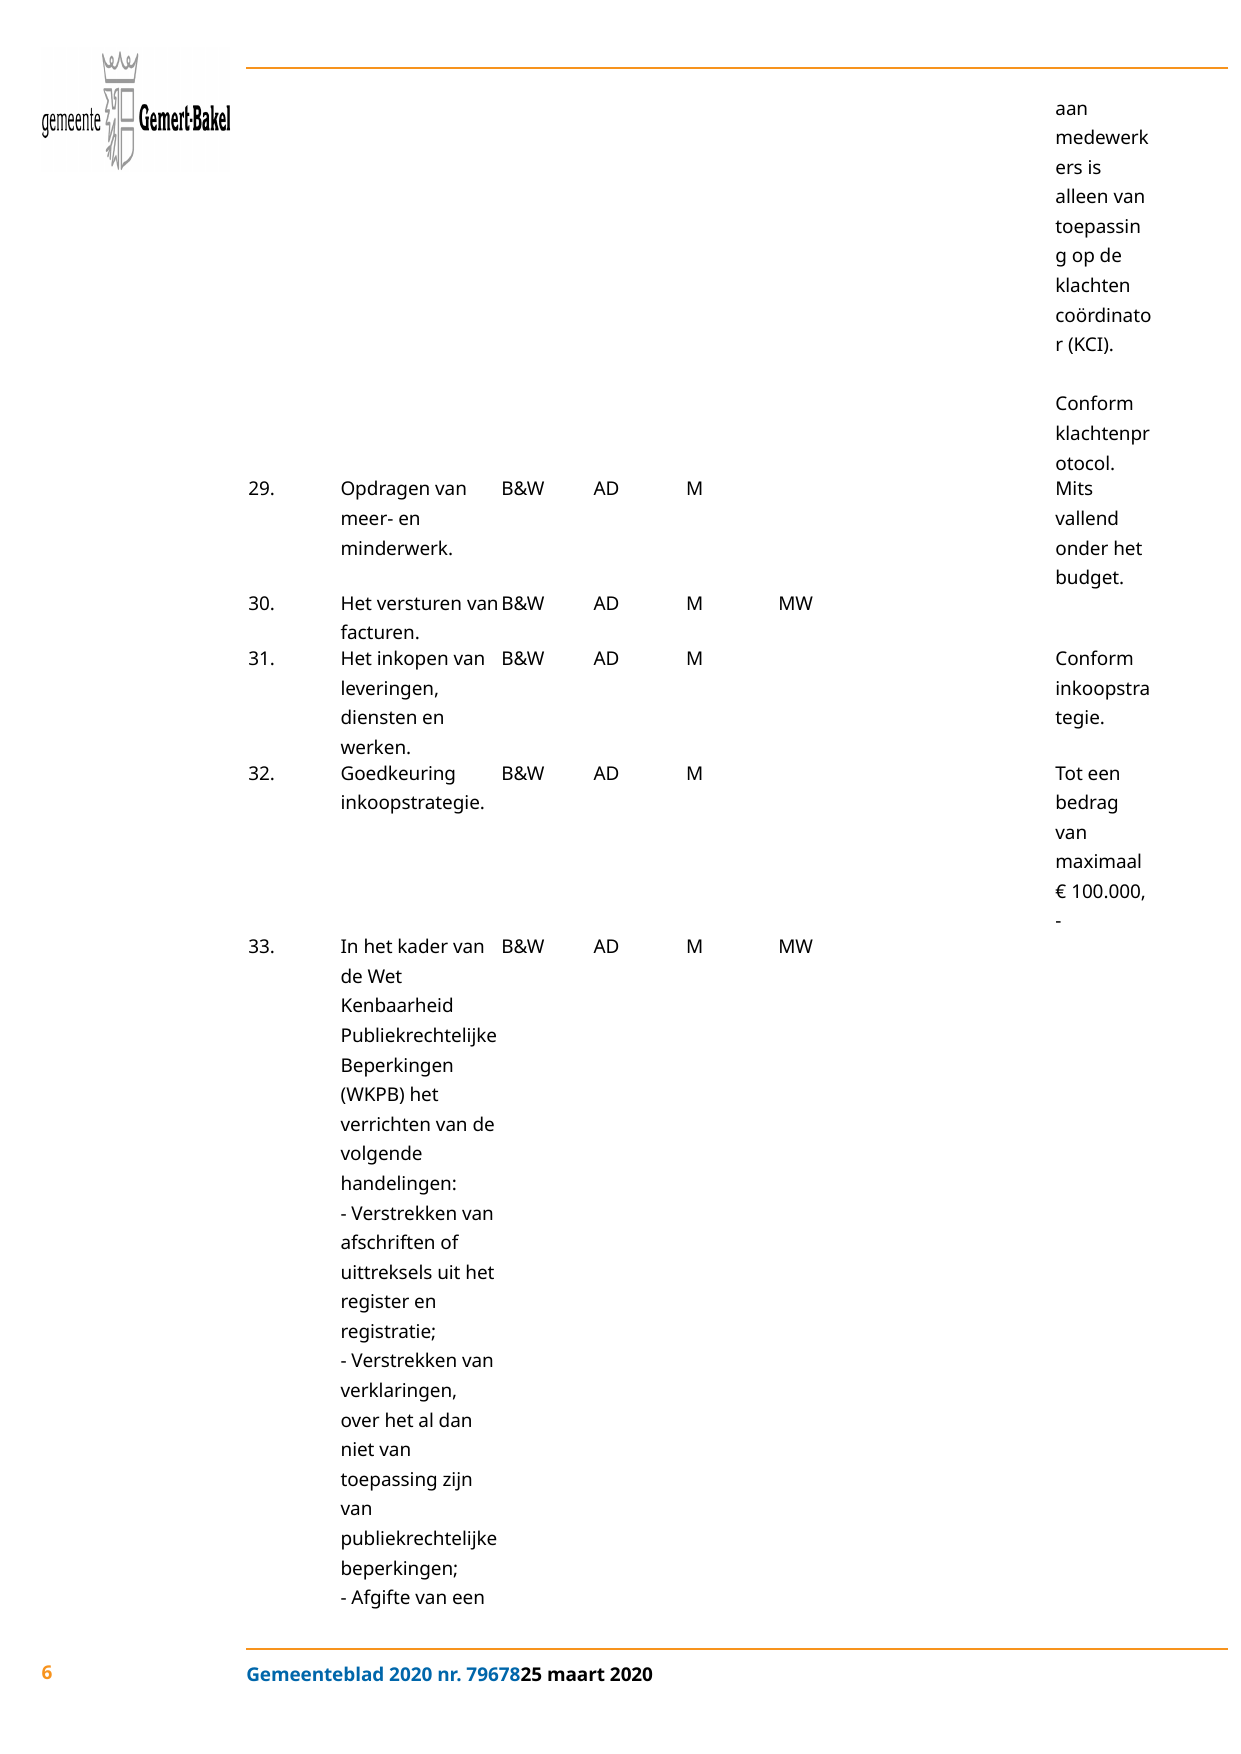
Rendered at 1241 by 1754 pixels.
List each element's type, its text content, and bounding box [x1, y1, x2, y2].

table_cell B&W [501, 934, 593, 1610]
table_cell AD [593, 590, 686, 645]
table_cell B&W [501, 760, 593, 933]
table_cell MW [778, 590, 870, 645]
table_cell [593, 95, 686, 476]
table_cell [340, 95, 501, 476]
table_cell M [686, 760, 778, 933]
table_cell [963, 95, 1055, 476]
table_cell [963, 645, 1055, 760]
table_cell AD [593, 760, 686, 933]
table_cell Mits vallend onder het budget. [1055, 476, 1152, 590]
table_cell [778, 476, 870, 590]
table_cell Goedkeuring inkoopstrategie. [340, 760, 501, 933]
table_cell In het kader van de Wet Kenbaarheid Publiekrechtelijke Beperkingen (WKPB) het verrichten van de volgende handelingen: - Verstrekken van afschriften of uittreksels uit het register en registratie; - Verstrekken van verklaringen, over het al dan niet van toepassing zijn van publiekrechtelijke beperkingen; - Afgifte van een [340, 934, 501, 1610]
table_cell 33. [248, 934, 340, 1610]
table_cell 30. [248, 590, 340, 645]
table_cell [870, 760, 963, 933]
table_cell Conform inkoopstrategie. [1055, 645, 1152, 760]
table_cell 31. [248, 645, 340, 760]
table_cell B&W [501, 645, 593, 760]
table_cell [1055, 934, 1152, 1610]
table_cell AD [593, 476, 686, 590]
table_cell 29. [248, 476, 340, 590]
table_cell [963, 760, 1055, 933]
table_cell M [686, 934, 778, 1610]
table_cell M [686, 590, 778, 645]
table_cell AD [593, 934, 686, 1610]
table_cell [778, 760, 870, 933]
table_cell B&W [501, 590, 593, 645]
table_cell [870, 95, 963, 476]
picture [41, 47, 231, 172]
table_cell [963, 476, 1055, 590]
table_cell [963, 590, 1055, 645]
table_cell [248, 95, 340, 476]
table_cell aan medewerkers is alleen van toepassing op de klachten coördinator (KCI). Conform klachtenprotocol. [1055, 95, 1152, 476]
table_cell MW [778, 934, 870, 1610]
table_cell 32. [248, 760, 340, 933]
table_cell [963, 934, 1055, 1610]
table_cell [686, 95, 778, 476]
table_cell Tot een bedrag van maximaal € 100.000,- [1055, 760, 1152, 933]
table_cell Het versturen van facturen. [340, 590, 501, 645]
table_cell [870, 590, 963, 645]
table_cell [778, 95, 870, 476]
table_cell M [686, 645, 778, 760]
table_cell [778, 645, 870, 760]
table_cell Opdragen van meer- en minderwerk. [340, 476, 501, 590]
table_cell [501, 95, 593, 476]
table_cell [870, 645, 963, 760]
table_cell M [686, 476, 778, 590]
table_cell [870, 476, 963, 590]
table_cell [870, 934, 963, 1610]
table_cell B&W [501, 476, 593, 590]
table_cell AD [593, 645, 686, 760]
table_cell [1055, 590, 1152, 645]
table_cell Het inkopen van leveringen, diensten en werken. [340, 645, 501, 760]
